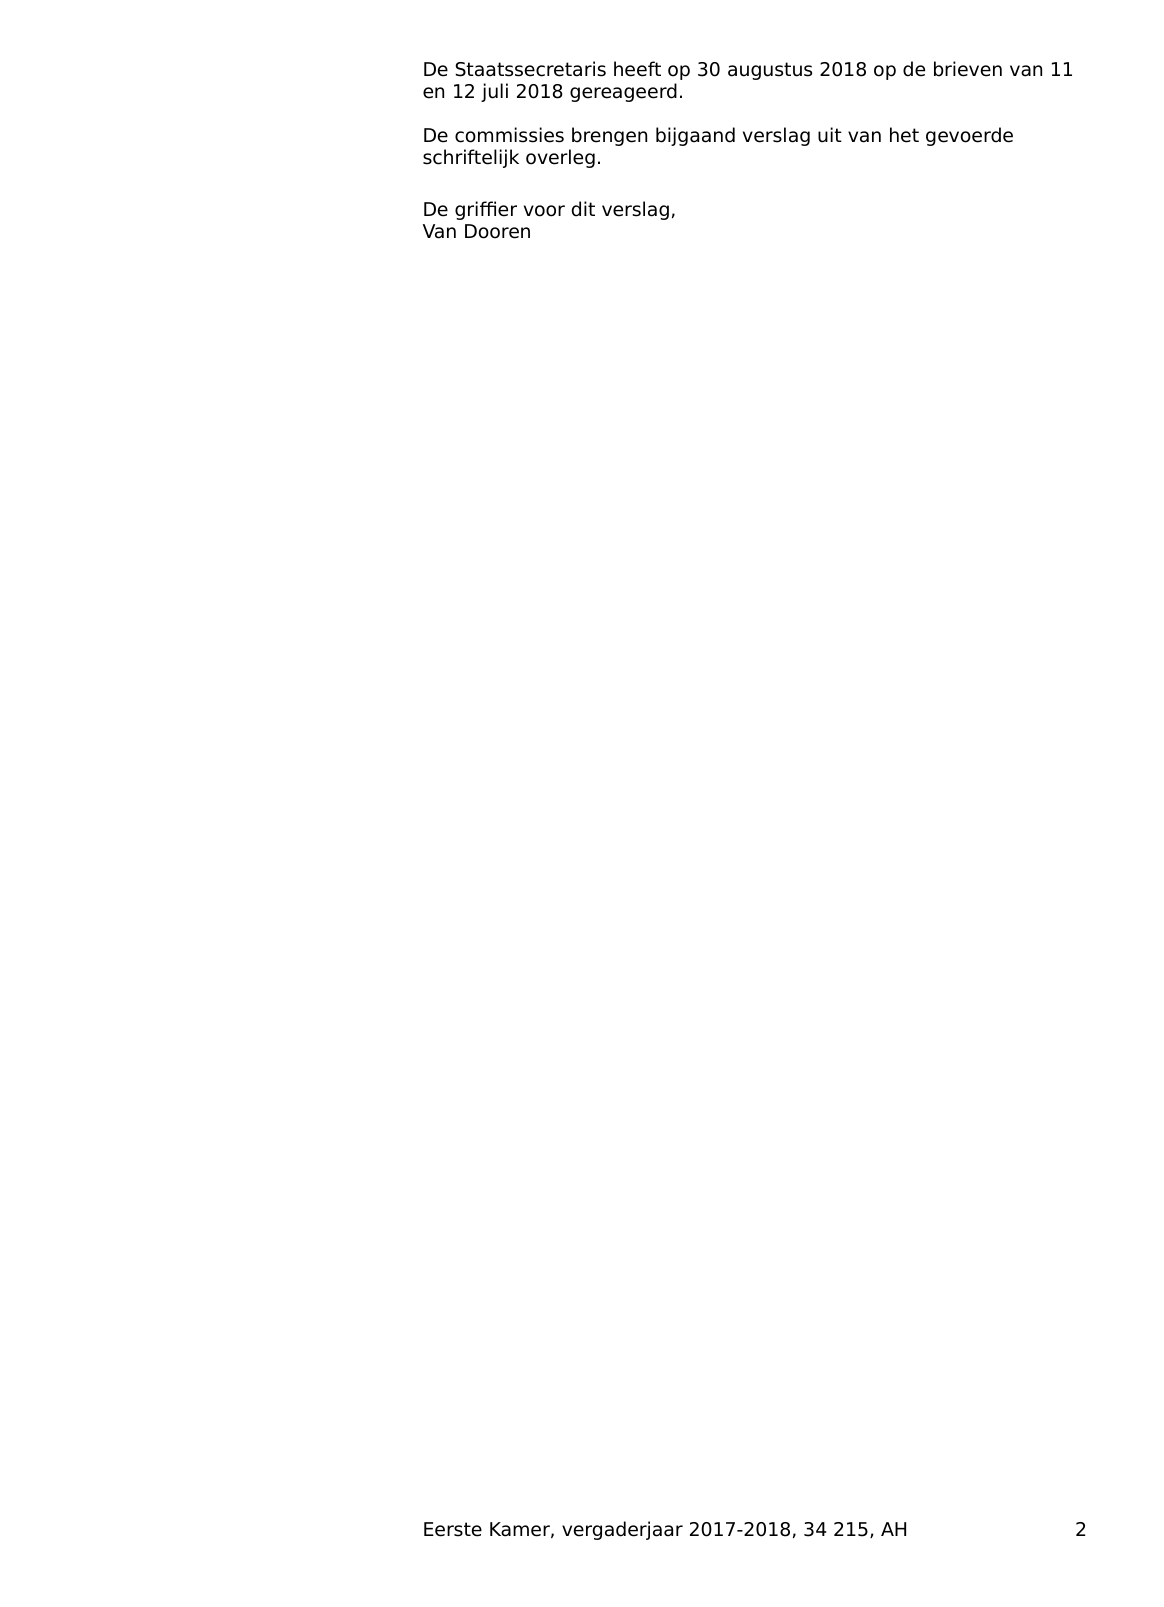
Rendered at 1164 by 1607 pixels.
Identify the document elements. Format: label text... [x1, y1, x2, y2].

text De commissies brengen bijgaand verslag uit van het gevoerde schriftelijk overleg. [422, 125, 1087, 169]
text De Staatssecretaris heeft op 30 augustus 2018 op de brieven van 11 en 12 juli 2018 gereageerd. [422, 59, 1087, 103]
text De griffier voor dit verslag, Van Dooren [422, 199, 1087, 243]
